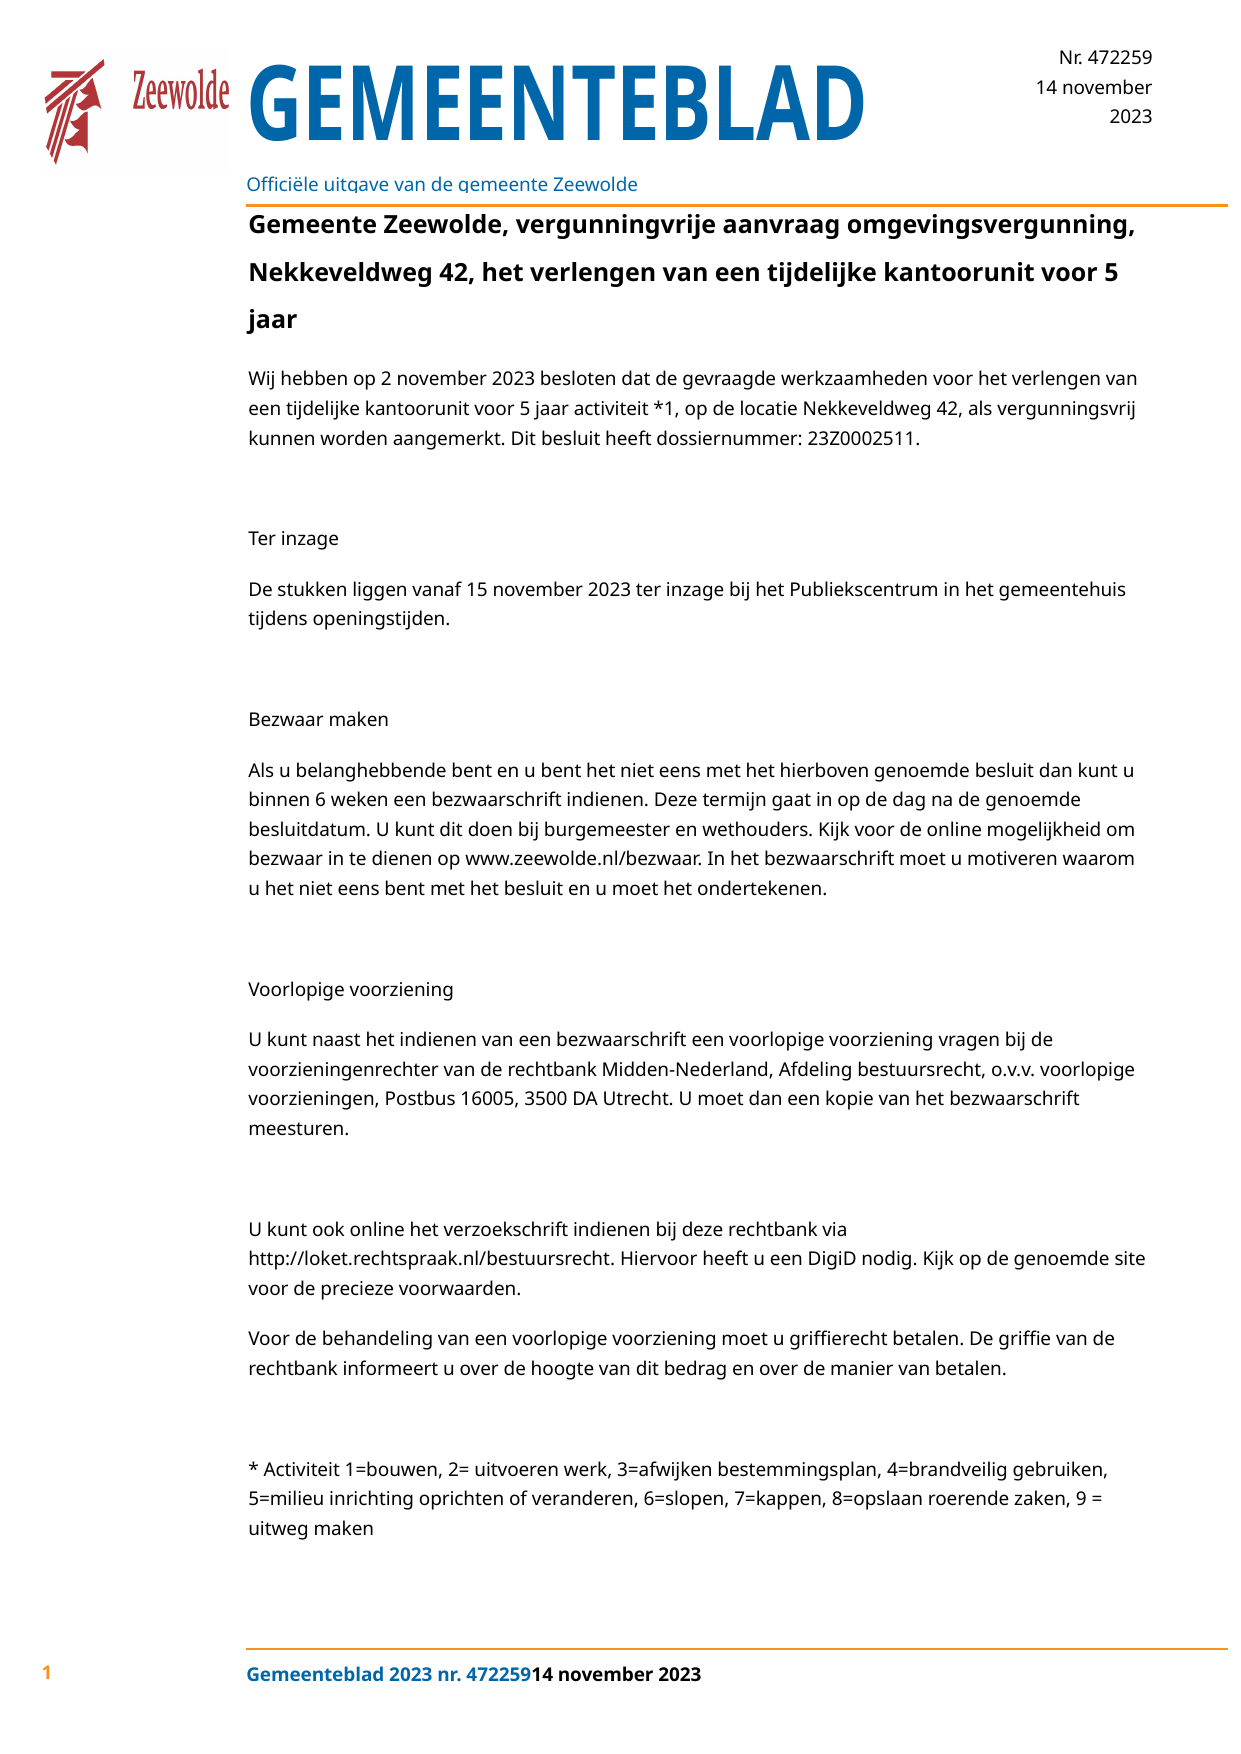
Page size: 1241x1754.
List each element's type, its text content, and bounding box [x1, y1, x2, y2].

text Als u belanghebbende bent en u bent het niet eens met het hierboven genoemde besluit dan kunt u binnen 6 weken een bezwaarschrift indienen. Deze termijn gaat in op de dag na de genoemde besluitdatum. U kunt dit doen bij burgemeester en wethouders. Kijk voor de online mogelijkheid om bezwaar in te dienen op www.zeewolde.nl/bezwaar. In het bezwaarschrift moet u motiveren waarom u het niet eens bent met het besluit en u moet het ondertekenen. [248, 757, 1152, 901]
text Ter inzage [248, 526, 1152, 551]
text U kunt naast het indienen van een bezwaarschrift een voorlopige voorziening vragen bij de voorzieningenrechter van de rechtbank Midden-Nederland, Afdeling bestuursrecht, o.v.v. voorlopige voorzieningen, Postbus 16005, 3500 DA Utrecht. U moet dan een kopie van het bezwaarschrift meesturen. [248, 1026, 1152, 1141]
text Gemeente Zeewolde, vergunningvrije aanvraag omgevingsvergunning, Nekkeveldweg 42, het verlengen van een tijdelijke kantoorunit voor 5 jaar [248, 207, 1152, 336]
text Wij hebben op 2 november 2023 besloten dat de gevraagde werkzaamheden voor het verlengen van een tijdelijke kantoorunit voor 5 jaar activiteit *1, op de locatie Nekkeveldweg 42, als vergunningsvrij kunnen worden aangemerkt. Dit besluit heeft dossiernummer: 23Z0002511. [248, 366, 1152, 450]
text Bezwaar maken [248, 706, 1152, 732]
text De stukken liggen vanaf 15 november 2023 ter inzage bij het Publiekscentrum in het gemeentehuis tijdens openingstijden. [248, 576, 1152, 631]
text Voorlopige voorziening [248, 976, 1152, 1002]
text * Activiteit 1=bouwen, 2= uitvoeren werk, 3=afwijken bestemmingsplan, 4=brandveilig gebruiken, 5=milieu inrichting oprichten of veranderen, 6=slopen, 7=kappen, 8=opslaan roerende zaken, 9 = uitweg maken [248, 1456, 1152, 1541]
picture [41, 47, 231, 172]
text U kunt ook online het verzoekschrift indienen bij deze rechtbank via http://loket.rechtspraak.nl/bestuursrecht. Hiervoor heeft u een DigiD nodig. Kijk op de genoemde site voor de precieze voorwaarden. [248, 1216, 1152, 1301]
text Voor de behandeling van een voorlopige voorziening moet u griffierecht betalen. De griffie van de rechtbank informeert u over de hoogte van dit bedrag en over de manier van betalen. [248, 1326, 1152, 1381]
